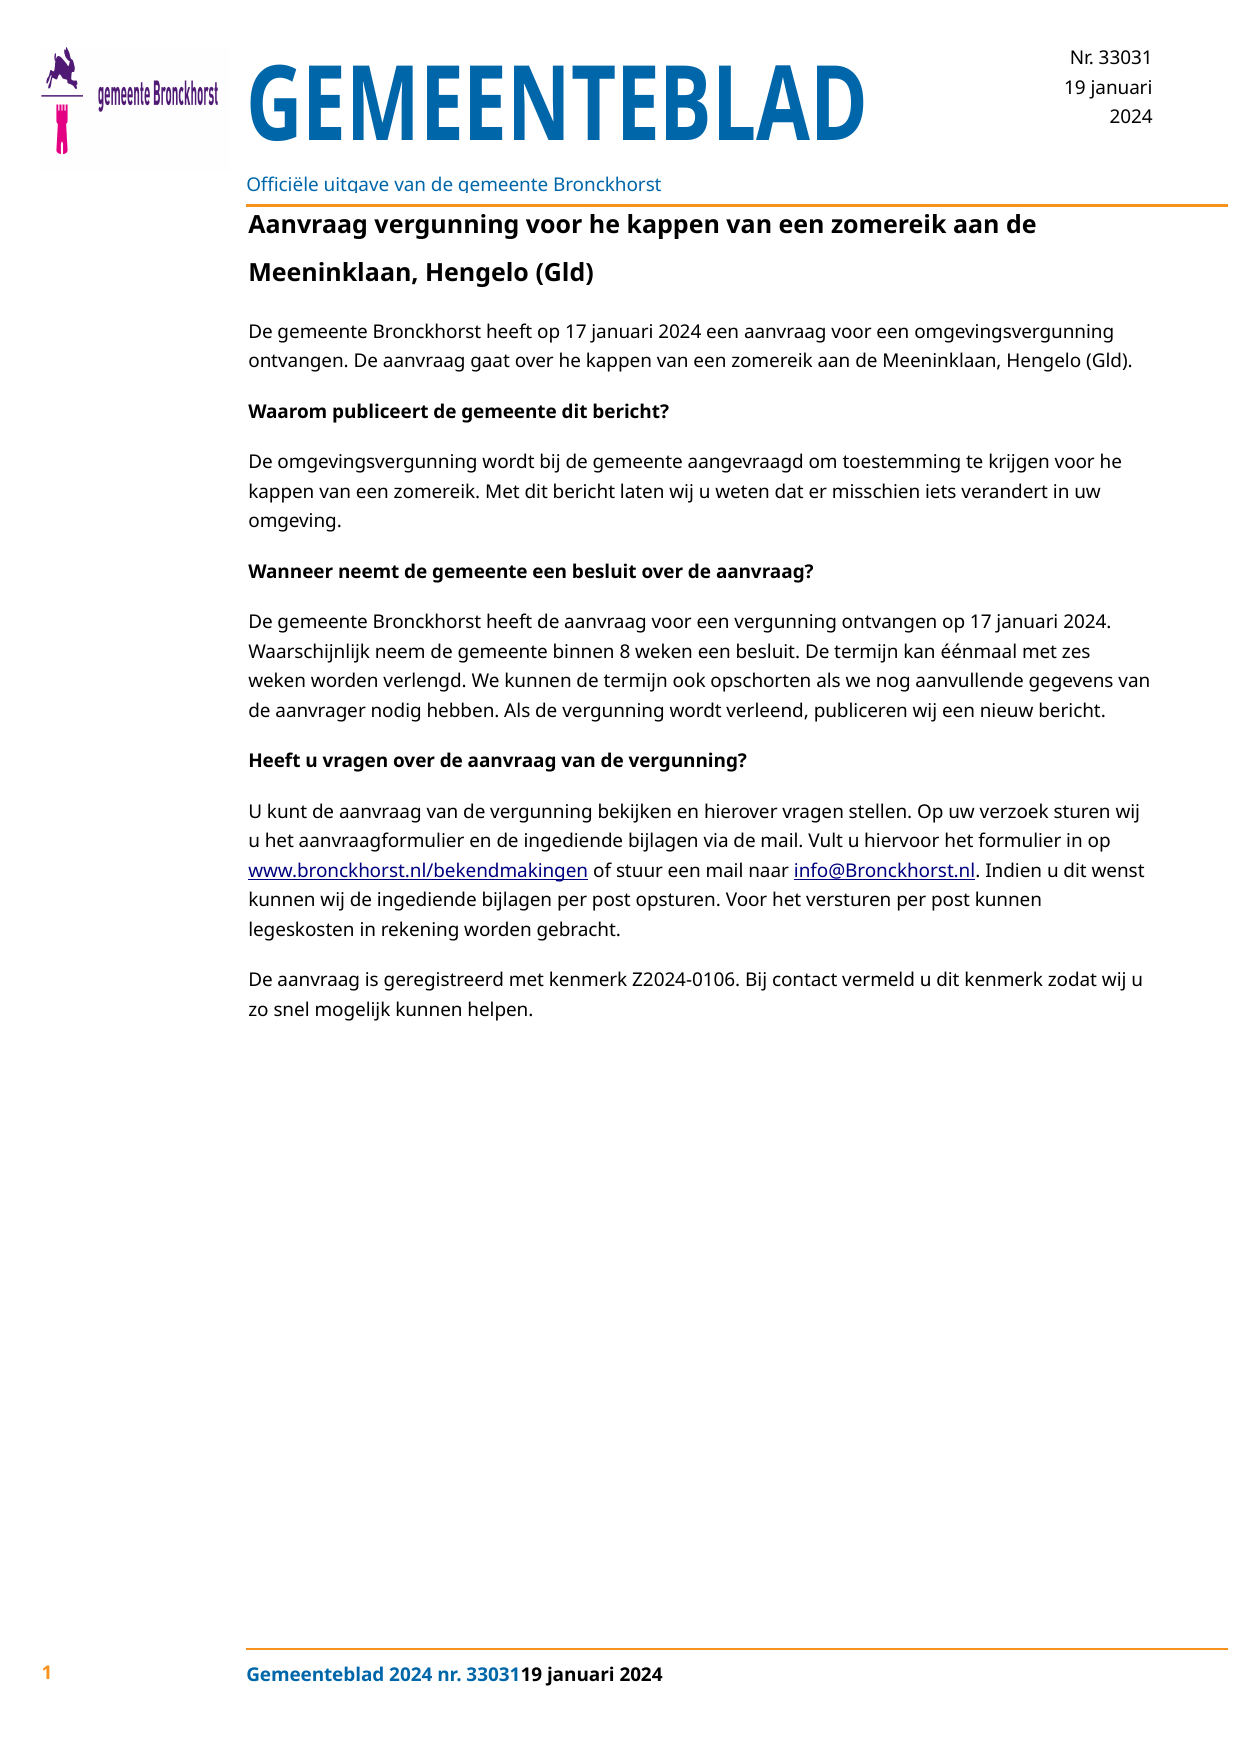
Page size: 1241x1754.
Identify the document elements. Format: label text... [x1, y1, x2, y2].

text Heeft u vragen over de aanvraag van de vergunning? [248, 747, 1152, 773]
text De aanvraag is geregistreerd met kenmerk Z2024-0106. Bij contact vermeld u dit kenmerk zodat wij u zo snel mogelijk kunnen helpen. [248, 967, 1152, 1022]
text Wanneer neemt de gemeente een besluit over de aanvraag? [248, 558, 1152, 584]
text Waarom publiceert de gemeente dit bericht? [248, 398, 1152, 424]
text Aanvraag vergunning voor he kappen van een zomereik aan de Meeninklaan, Hengelo (Gld) [248, 207, 1152, 288]
text De gemeente Bronckhorst heeft op 17 januari 2024 een aanvraag voor een omgevingsvergunning ontvangen. De aanvraag gaat over he kappen van een zomereik aan de Meeninklaan, Hengelo (Gld). [248, 318, 1152, 373]
text De gemeente Bronckhorst heeft de aanvraag voor een vergunning ontvangen op 17 januari 2024. Waarschijnlijk neem de gemeente binnen 8 weken een besluit. De termijn kan éénmaal met zes weken worden verlengd. We kunnen de termijn ook opschorten als we nog aanvullende gegevens van de aanvrager nodig hebben. Als de vergunning wordt verleend, publiceren wij een nieuw bericht. [248, 608, 1152, 723]
text De omgevingsvergunning wordt bij de gemeente aangevraagd om toestemming te krijgen voor he kappen van een zomereik. Met dit bericht laten wij u weten dat er misschien iets verandert in uw omgeving. [248, 448, 1152, 533]
picture [41, 47, 231, 172]
text U kunt de aanvraag van de vergunning bekijken en hierover vragen stellen. Op uw verzoek sturen wij u het aanvraagformulier en de ingediende bijlagen via de mail. Vult u hiervoor het formulier in op www.bronckhorst.nl/bekendmakingen of stuur een mail naar info@Bronckhorst.nl. Indien u dit wenst kunnen wij de ingediende bijlagen per post opsturen. Voor het versturen per post kunnen legeskosten in rekening worden gebracht. [248, 798, 1152, 942]
